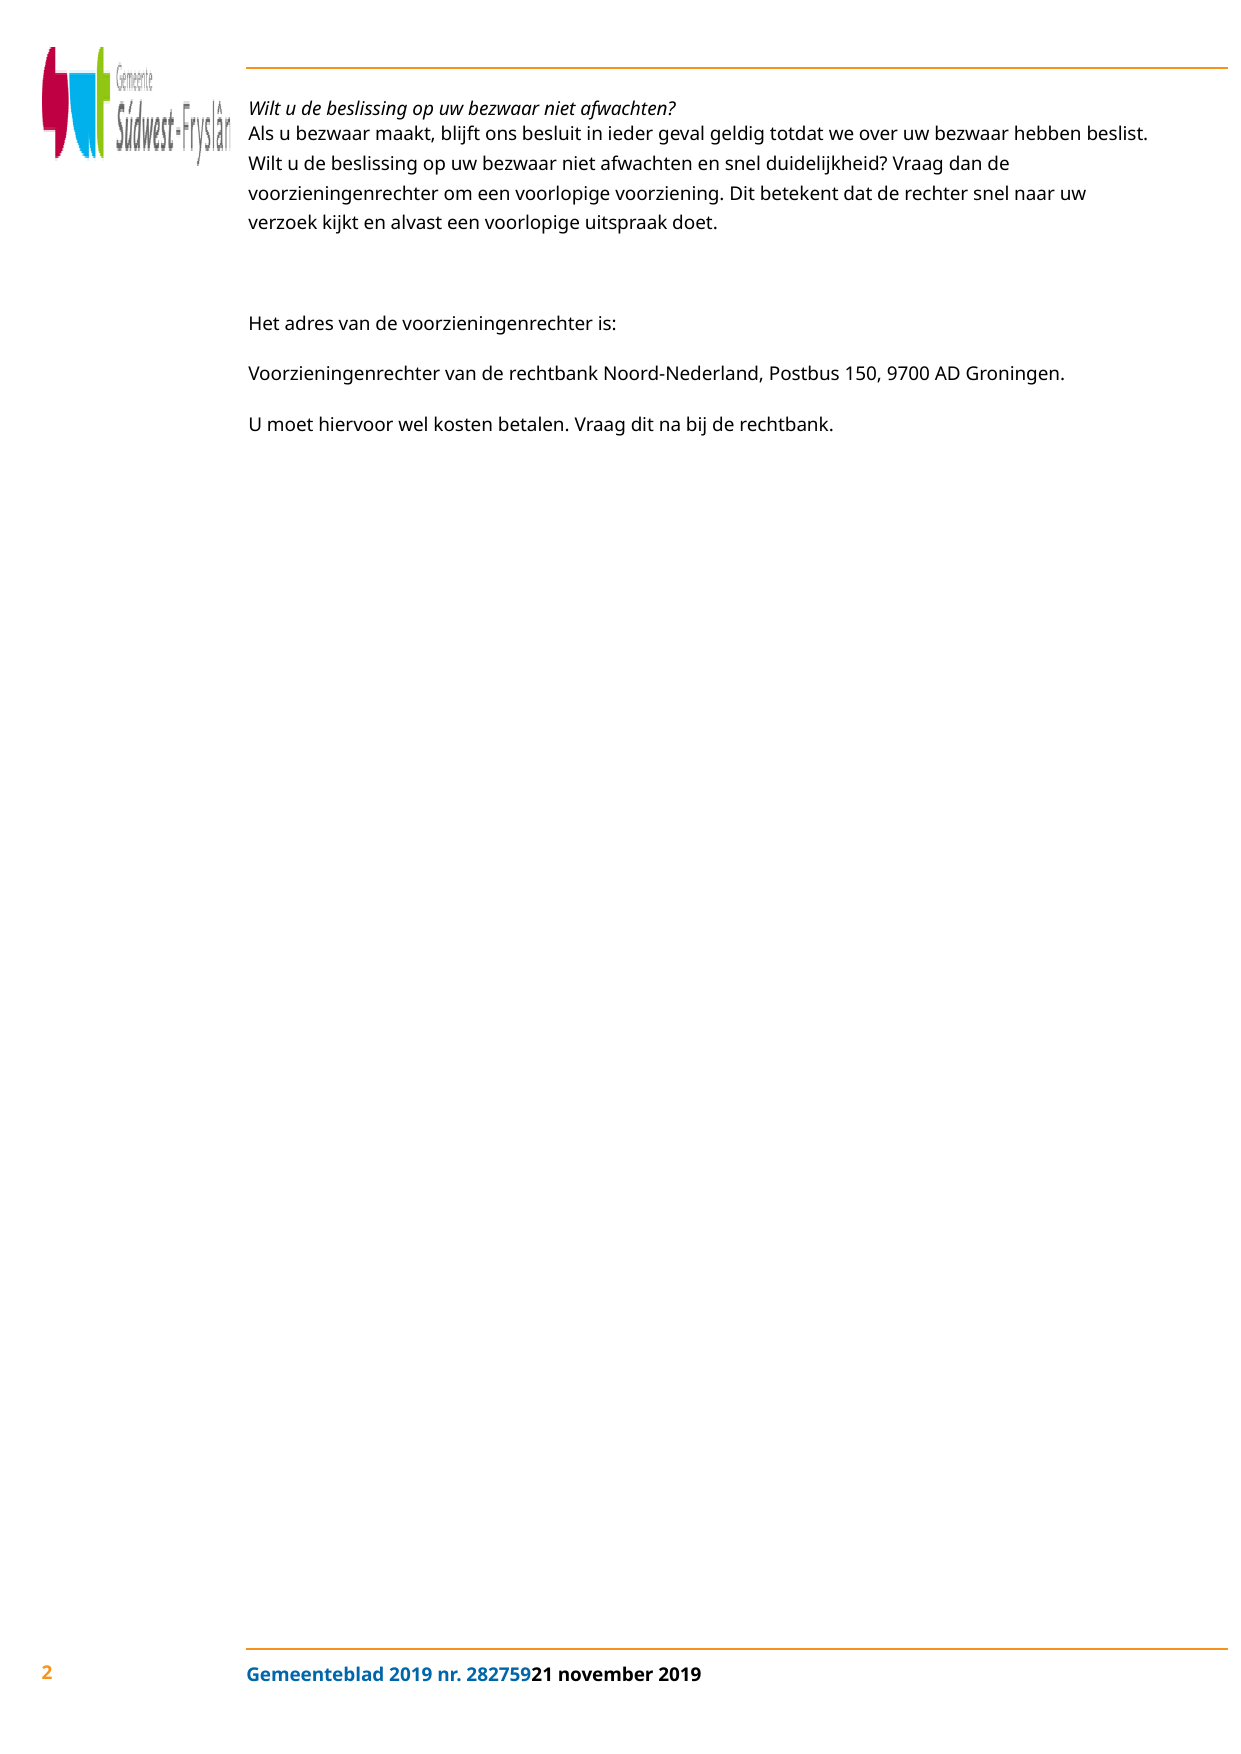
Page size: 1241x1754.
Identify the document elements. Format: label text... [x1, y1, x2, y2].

text Als u bezwaar maakt, blijft ons besluit in ieder geval geldig totdat we over uw bezwaar hebben beslist. Wilt u de beslissing op uw bezwaar niet afwachten en snel duidelijkheid? Vraag dan de voorzieningenrechter om een voorlopige voorziening. Dit betekent dat de rechter snel naar uw verzoek kijkt en alvast een voorlopige uitspraak doet. [248, 121, 1152, 235]
picture [41, 47, 231, 172]
text Wilt u de beslissing op uw bezwaar niet afwachten? [248, 95, 1152, 121]
text Voorzieningenrechter van de rechtbank Noord-Nederland, Postbus 150, 9700 AD Groningen. [248, 361, 1152, 386]
text U moet hiervoor wel kosten betalen. Vraag dit na bij de rechtbank. [248, 411, 1152, 437]
text Het adres van de voorzieningenrechter is: [248, 310, 1152, 336]
